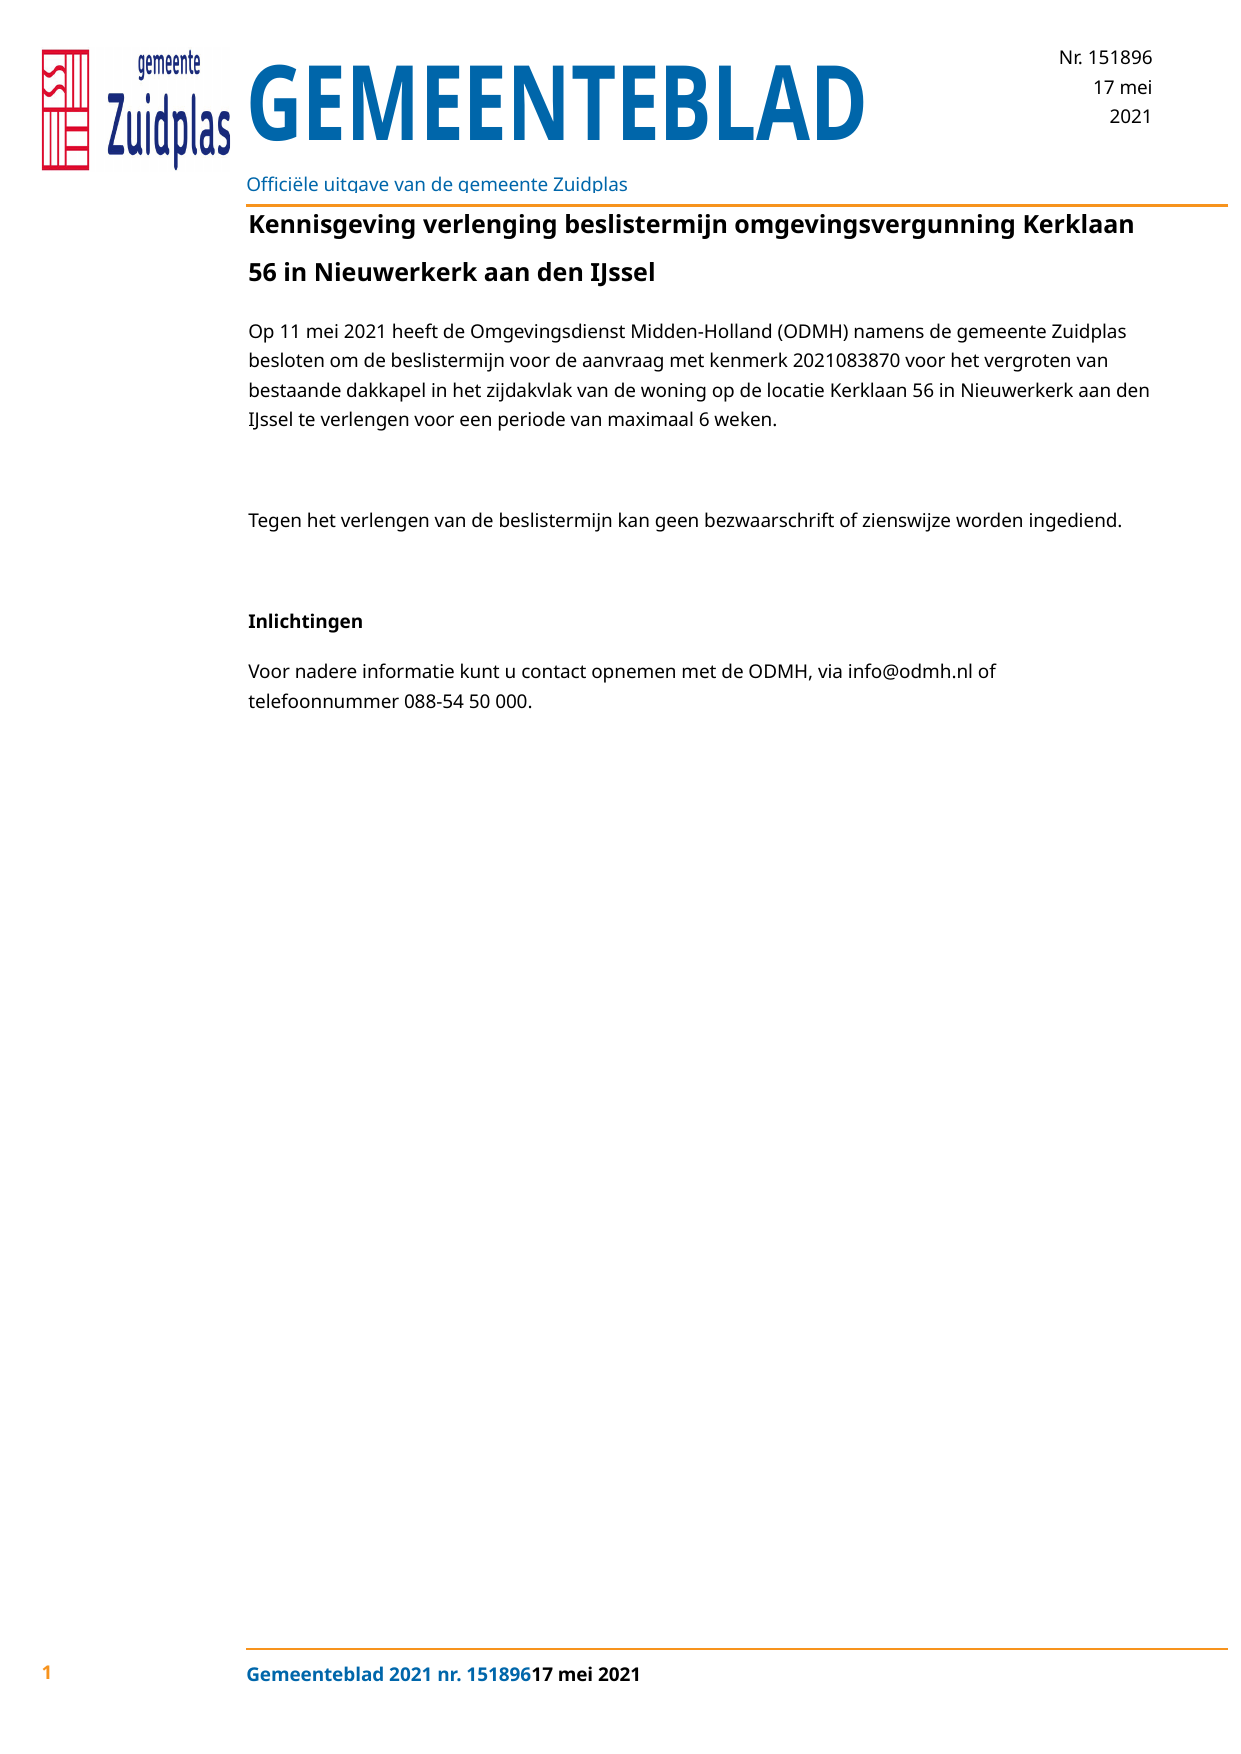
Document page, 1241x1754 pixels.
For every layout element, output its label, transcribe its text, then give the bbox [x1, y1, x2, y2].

text Tegen het verlengen van de beslistermijn kan geen bezwaarschrift of zienswijze worden ingediend. [248, 507, 1152, 533]
text Op 11 mei 2021 heeft de Omgevingsdienst Midden-Holland (ODMH) namens de gemeente Zuidplas besloten om de beslistermijn voor de aanvraag met kenmerk 2021083870 voor het vergroten van bestaande dakkapel in het zijdakvlak van de woning op de locatie Kerklaan 56 in Nieuwerkerk aan den IJssel te verlengen voor een periode van maximaal 6 weken. [248, 318, 1152, 432]
text Kennisgeving verlenging beslistermijn omgevingsvergunning Kerklaan 56 in Nieuwerkerk aan den IJssel [248, 207, 1152, 288]
picture [41, 47, 231, 172]
text Inlichtingen [248, 608, 1152, 634]
text Voor nadere informatie kunt u contact opnemen met de ODMH, via info@odmh.nl of telefoonnummer 088-54 50 000. [248, 659, 1152, 714]
